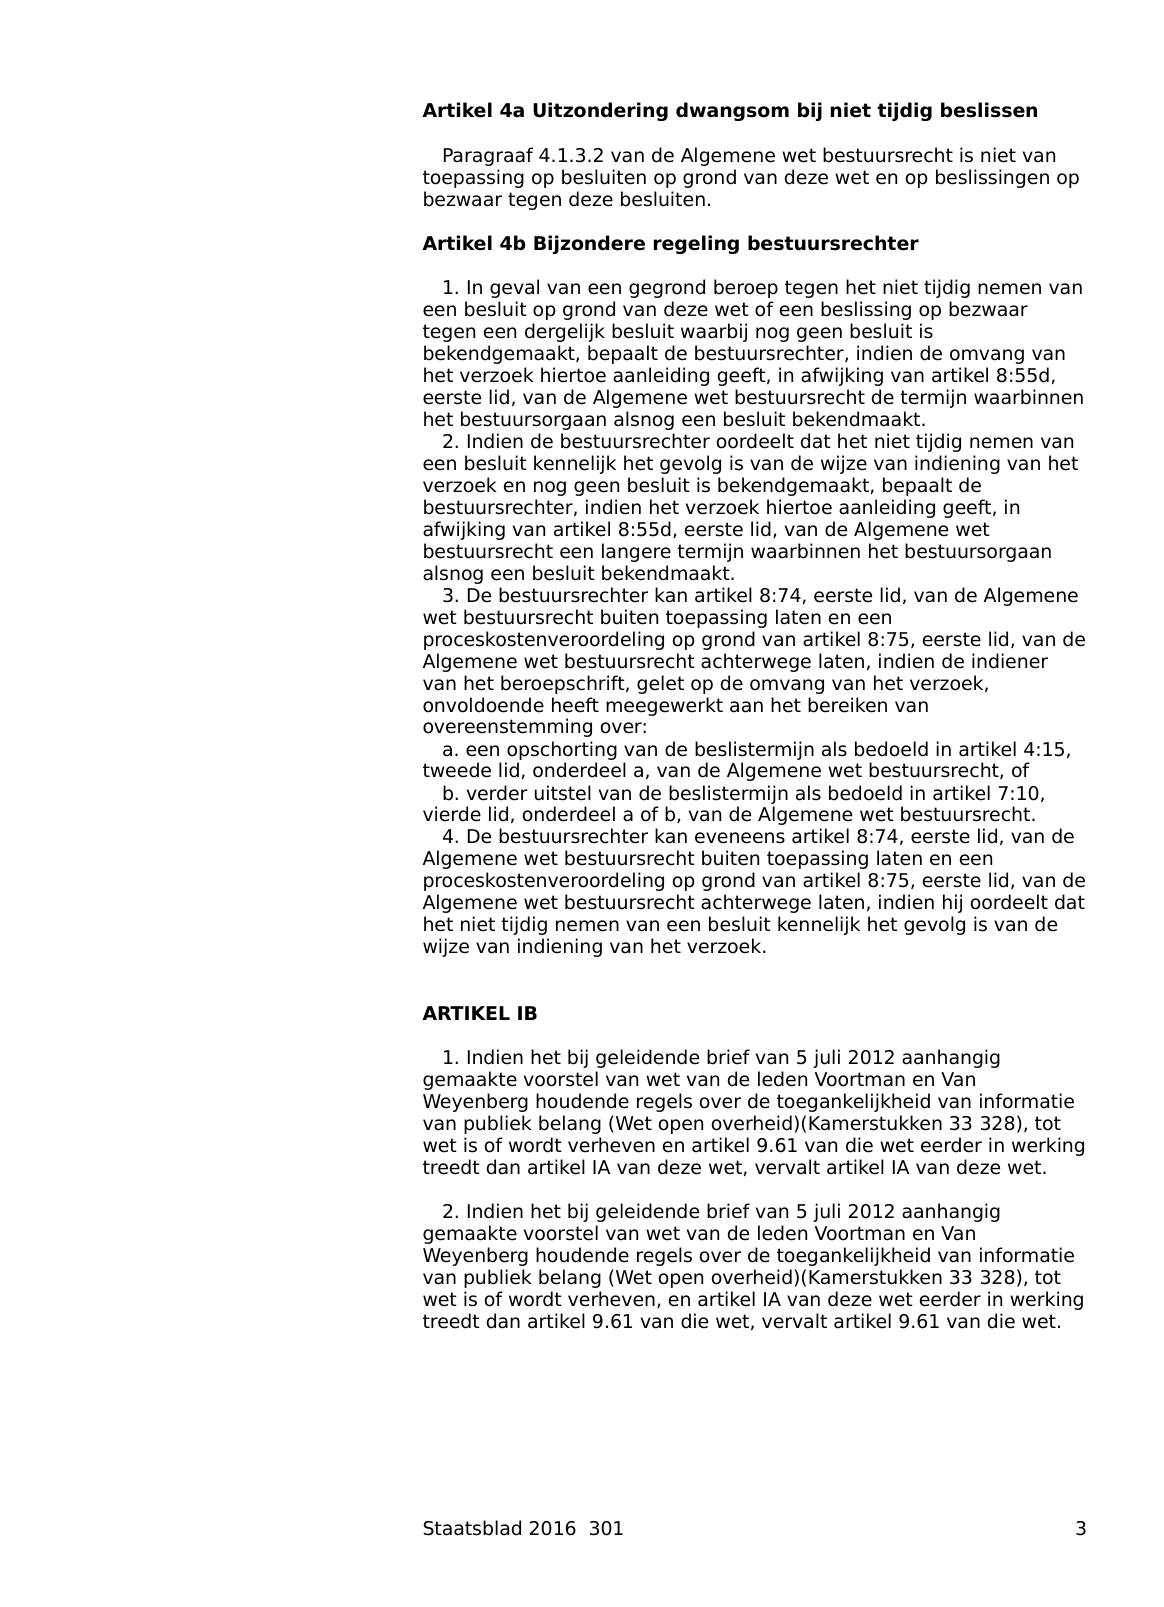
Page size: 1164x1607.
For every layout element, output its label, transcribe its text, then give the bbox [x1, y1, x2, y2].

subtitle ARTIKEL IB [422, 1003, 1087, 1024]
subtitle Artikel 4b Bijzondere regeling bestuursrechter [422, 233, 1087, 255]
text Paragraaf 4.1.3.2 van de Algemene wet bestuursrecht is niet van toepassing op besluiten op grond van deze wet en op beslissingen op bezwaar tegen deze besluiten. [422, 144, 1087, 211]
text 2. Indien de bestuursrechter oordeelt dat het niet tijdig nemen van een besluit kennelijk het gevolg is van de wijze van indiening van het verzoek en nog geen besluit is bekendgemaakt, bepaalt de bestuursrechter, indien het verzoek hiertoe aanleiding geeft, in afwijking van artikel 8:55d, eerste lid, van de Algemene wet bestuursrecht een langere termijn waarbinnen het bestuursorgaan alsnog een besluit bekendmaakt. [422, 431, 1087, 584]
subtitle Artikel 4a Uitzondering dwangsom bij niet tijdig beslissen [422, 100, 1087, 122]
text 2. Indien het bij geleidende brief van 5 juli 2012 aanhangig gemaakte voorstel van wet van de leden Voortman en Van Weyenberg houdende regels over de toegankelijkheid van informatie van publiek belang (Wet open overheid)(Kamerstukken 33 328), tot wet is of wordt verheven, en artikel IA van deze wet eerder in werking treedt dan artikel 9.61 van die wet, vervalt artikel 9.61 van die wet. [422, 1201, 1087, 1333]
text b. verder uitstel van de beslistermijn als bedoeld in artikel 7:10, vierde lid, onderdeel a of b, van de Algemene wet bestuursrecht. [422, 782, 1087, 826]
text 3. De bestuursrechter kan artikel 8:74, eerste lid, van de Algemene wet bestuursrecht buiten toepassing laten en een proceskostenveroordeling op grond van artikel 8:75, eerste lid, van de Algemene wet bestuursrecht achterwege laten, indien de indiener van het beroepschrift, gelet op de omvang van het verzoek, onvoldoende heeft meegewerkt aan het bereiken van overeenstemming over: [422, 584, 1087, 738]
text a. een opschorting van de beslistermijn als bedoeld in artikel 4:15, tweede lid, onderdeel a, van de Algemene wet bestuursrecht, of [422, 738, 1087, 782]
text 4. De bestuursrechter kan eveneens artikel 8:74, eerste lid, van de Algemene wet bestuursrecht buiten toepassing laten en een proceskostenveroordeling op grond van artikel 8:75, eerste lid, van de Algemene wet bestuursrecht achterwege laten, indien hij oordeelt dat het niet tijdig nemen van een besluit kennelijk het gevolg is van de wijze van indiening van het verzoek. [422, 826, 1087, 958]
text 1. In geval van een gegrond beroep tegen het niet tijdig nemen van een besluit op grond van deze wet of een beslissing op bezwaar tegen een dergelijk besluit waarbij nog geen besluit is bekendgemaakt, bepaalt de bestuursrechter, indien de omvang van het verzoek hiertoe aanleiding geeft, in afwijking van artikel 8:55d, eerste lid, van de Algemene wet bestuursrecht de termijn waarbinnen het bestuursorgaan alsnog een besluit bekendmaakt. [422, 277, 1087, 431]
text 1. Indien het bij geleidende brief van 5 juli 2012 aanhangig gemaakte voorstel van wet van de leden Voortman en Van Weyenberg houdende regels over de toegankelijkheid van informatie van publiek belang (Wet open overheid)(Kamerstukken 33 328), tot wet is of wordt verheven en artikel 9.61 van die wet eerder in werking treedt dan artikel IA van deze wet, vervalt artikel IA van deze wet. [422, 1047, 1087, 1179]
